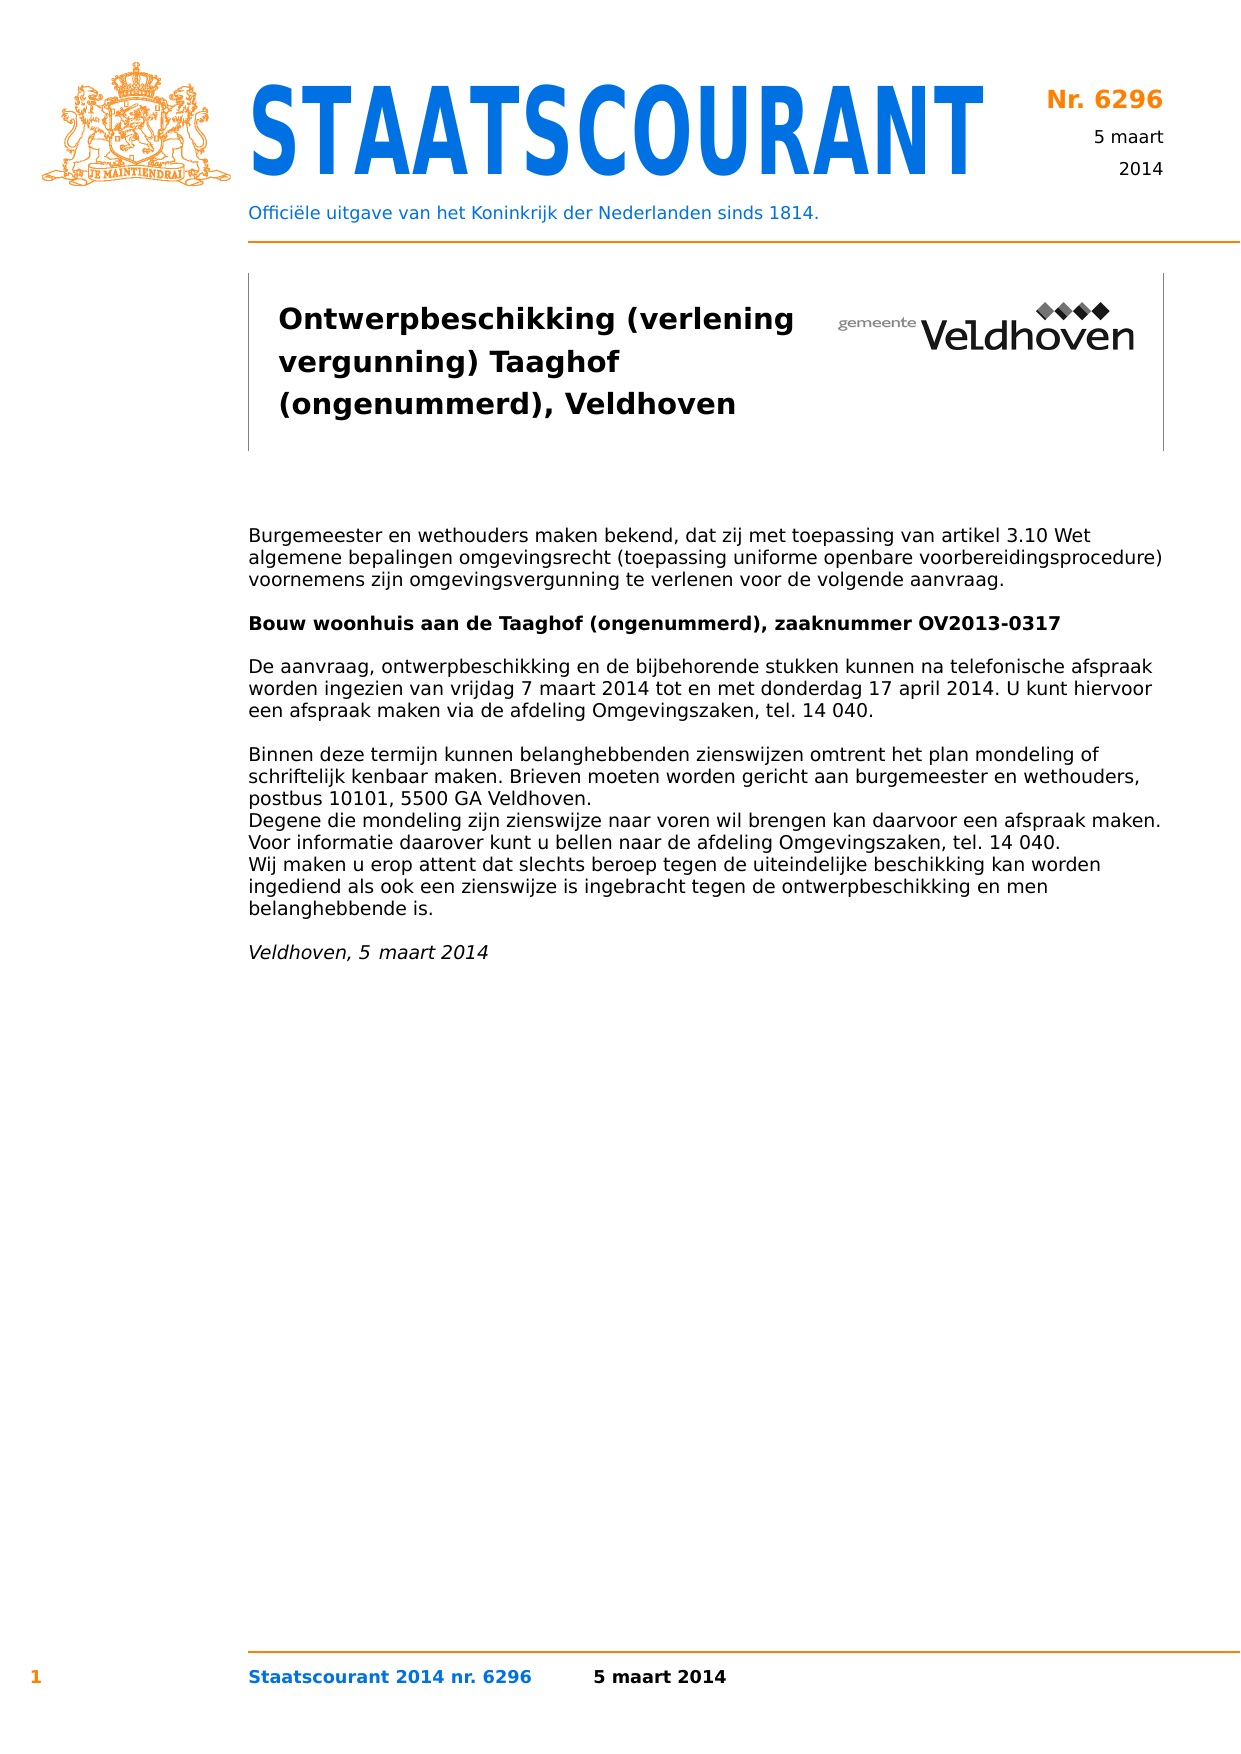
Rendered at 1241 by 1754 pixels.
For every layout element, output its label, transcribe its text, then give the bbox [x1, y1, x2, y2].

table_header Nr. 6296 [998, 62, 1240, 121]
text Burgemeester en wethouders maken bekend, dat zij met toepassing van artikel 3.10 Wet algemene bepalingen omgevingsrecht (toepassing uniforme openbare voorbereidingsprocedure) voornemens zijn omgevingsvergunning te verlenen voor de volgende aanvraag. [248, 525, 1163, 591]
text Degene die mondeling zijn zienswijze naar voren wil brengen kan daarvoor een afspraak maken. Voor informatie daarover kunt u bellen naar de afdeling Omgevingszaken, tel. 14 040. [248, 810, 1163, 854]
table_cell 5 maart [998, 121, 1240, 153]
text Binnen deze termijn kunnen belanghebbenden zienswijzen omtrent het plan mondeling of schriftelijk kenbaar maken. Brieven moeten worden gericht aan burgemeester en wethouders, postbus 10101, 5500 GA Veldhoven. [248, 744, 1163, 810]
table_header [25, 62, 248, 241]
table_cell 2014 [998, 153, 1240, 203]
picture [838, 302, 1134, 350]
table_header STAATSCOURANT [248, 62, 998, 203]
text Veldhoven, 5 maart 2014 [248, 942, 1163, 964]
subtitle Ontwerpbeschikking (verlening vergunning) Taaghof (ongenummerd), Veldhoven [249, 273, 1163, 451]
text Wij maken u erop attent dat slechts beroep tegen de uiteindelijke beschikking kan worden ingediend als ook een zienswijze is ingebracht tegen de ontwerpbeschikking en men belanghebbende is. [248, 854, 1163, 920]
table_cell Officiële uitgave van het Koninkrijk der Nederlanden sinds 1814. [248, 203, 1240, 241]
text De aanvraag, ontwerpbeschikking en de bijbehorende stukken kunnen na telefonische afspraak worden ingezien van vrijdag 7 maart 2014 tot en met donderdag 17 april 2014. U kunt hiervoor een afspraak maken via de afdeling Omgevingszaken, tel. 14 040. [248, 656, 1163, 722]
picture [41, 62, 231, 186]
text Bouw woonhuis aan de Taaghof (ongenummerd), zaaknummer OV2013-0317 [248, 612, 1163, 634]
